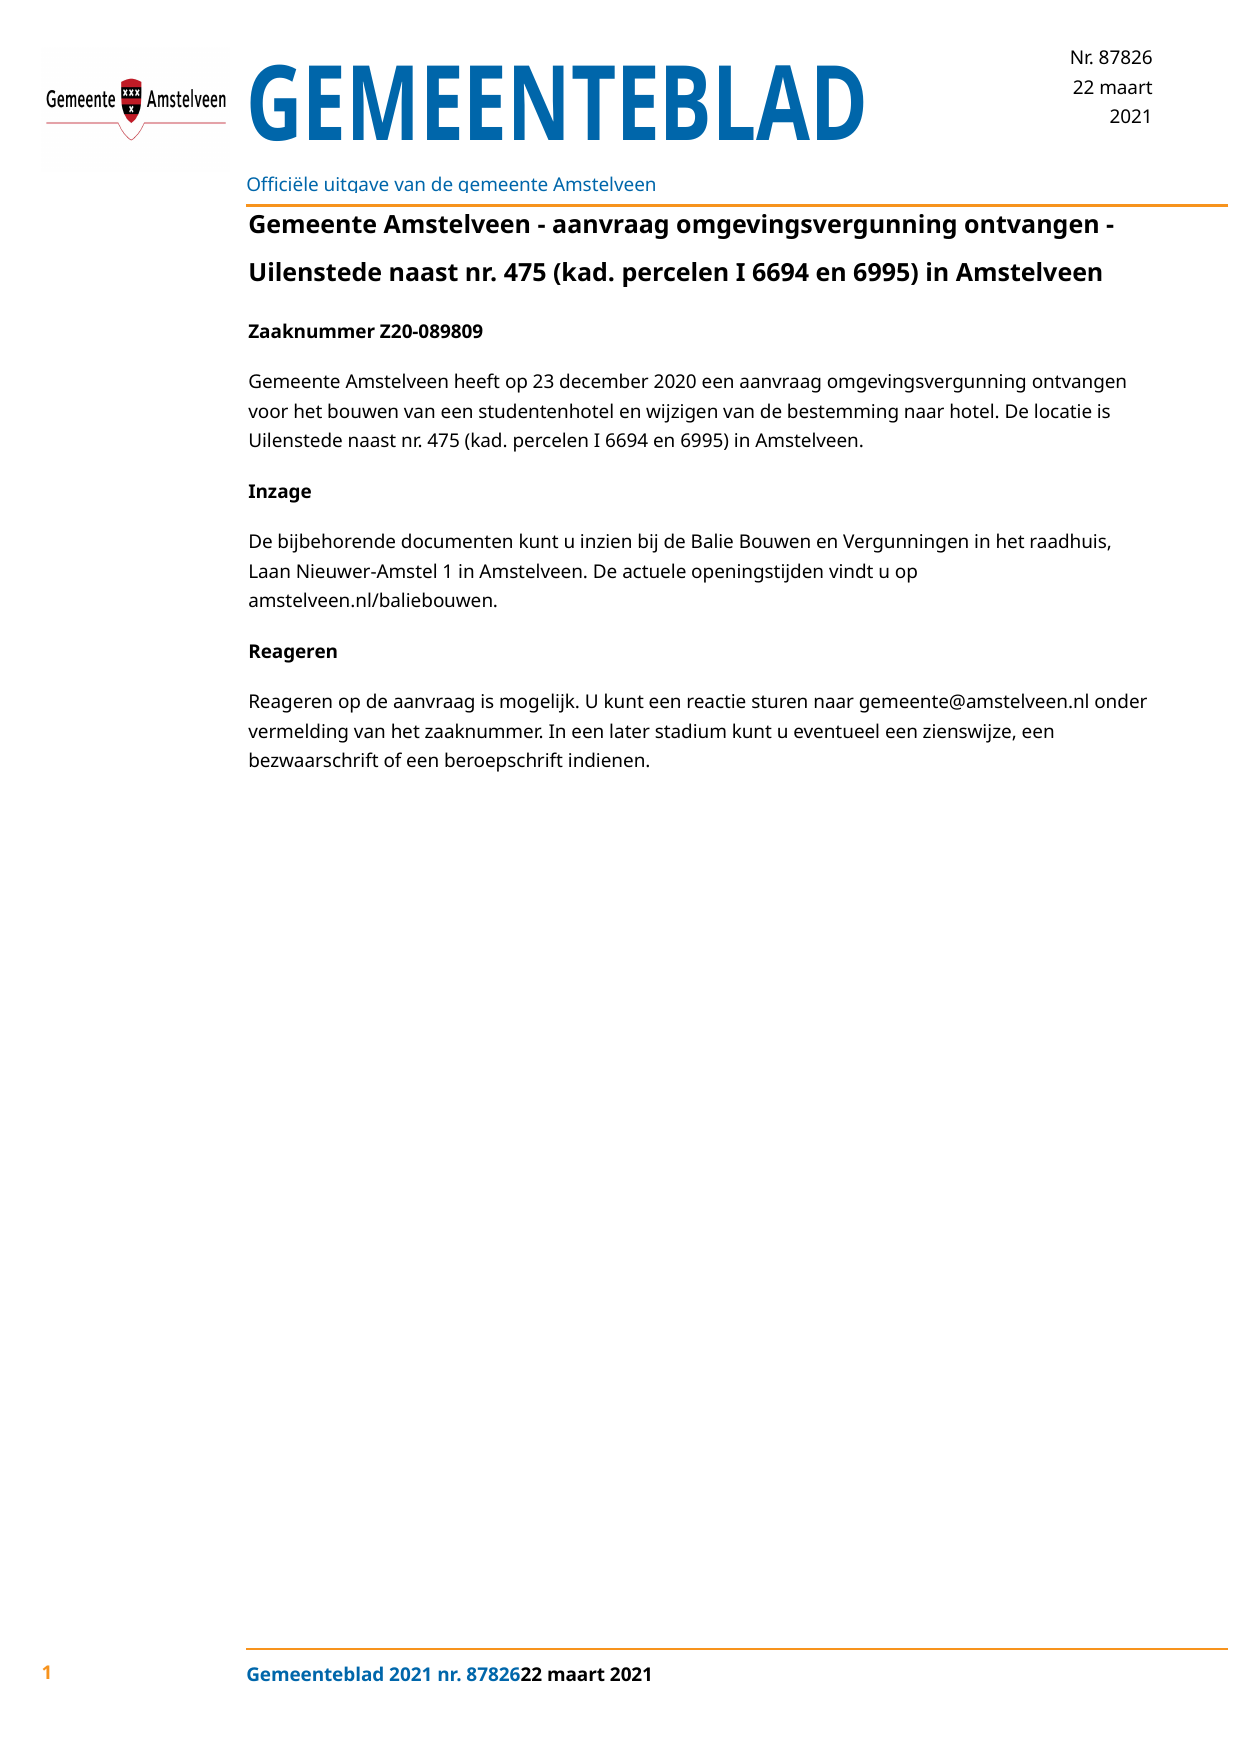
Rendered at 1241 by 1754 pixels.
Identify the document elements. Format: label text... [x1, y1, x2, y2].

text Inzage [248, 478, 1152, 504]
text De bijbehorende documenten kunt u inzien bij de Balie Bouwen en Vergunningen in het raadhuis, Laan Nieuwer-Amstel 1 in Amstelveen. De actuele openingstijden vindt u op amstelveen.nl/baliebouwen. [248, 528, 1152, 613]
text Zaaknummer Z20-089809 [248, 318, 1152, 344]
text Reageren op de aanvraag is mogelijk. U kunt een reactie sturen naar gemeente@amstelveen.nl onder vermelding van het zaaknummer. In een later stadium kunt u eventueel een zienswijze, een bezwaarschrift of een beroepschrift indienen. [248, 688, 1152, 773]
picture [41, 47, 231, 172]
text Reageren [248, 638, 1152, 664]
text Gemeente Amstelveen - aanvraag omgevingsvergunning ontvangen - Uilenstede naast nr. 475 (kad. percelen I 6694 en 6995) in Amstelveen [248, 207, 1152, 288]
text Gemeente Amstelveen heeft op 23 december 2020 een aanvraag omgevingsvergunning ontvangen voor het bouwen van een studentenhotel en wijzigen van de bestemming naar hotel. De locatie is Uilenstede naast nr. 475 (kad. percelen I 6694 en 6995) in Amstelveen. [248, 368, 1152, 453]
